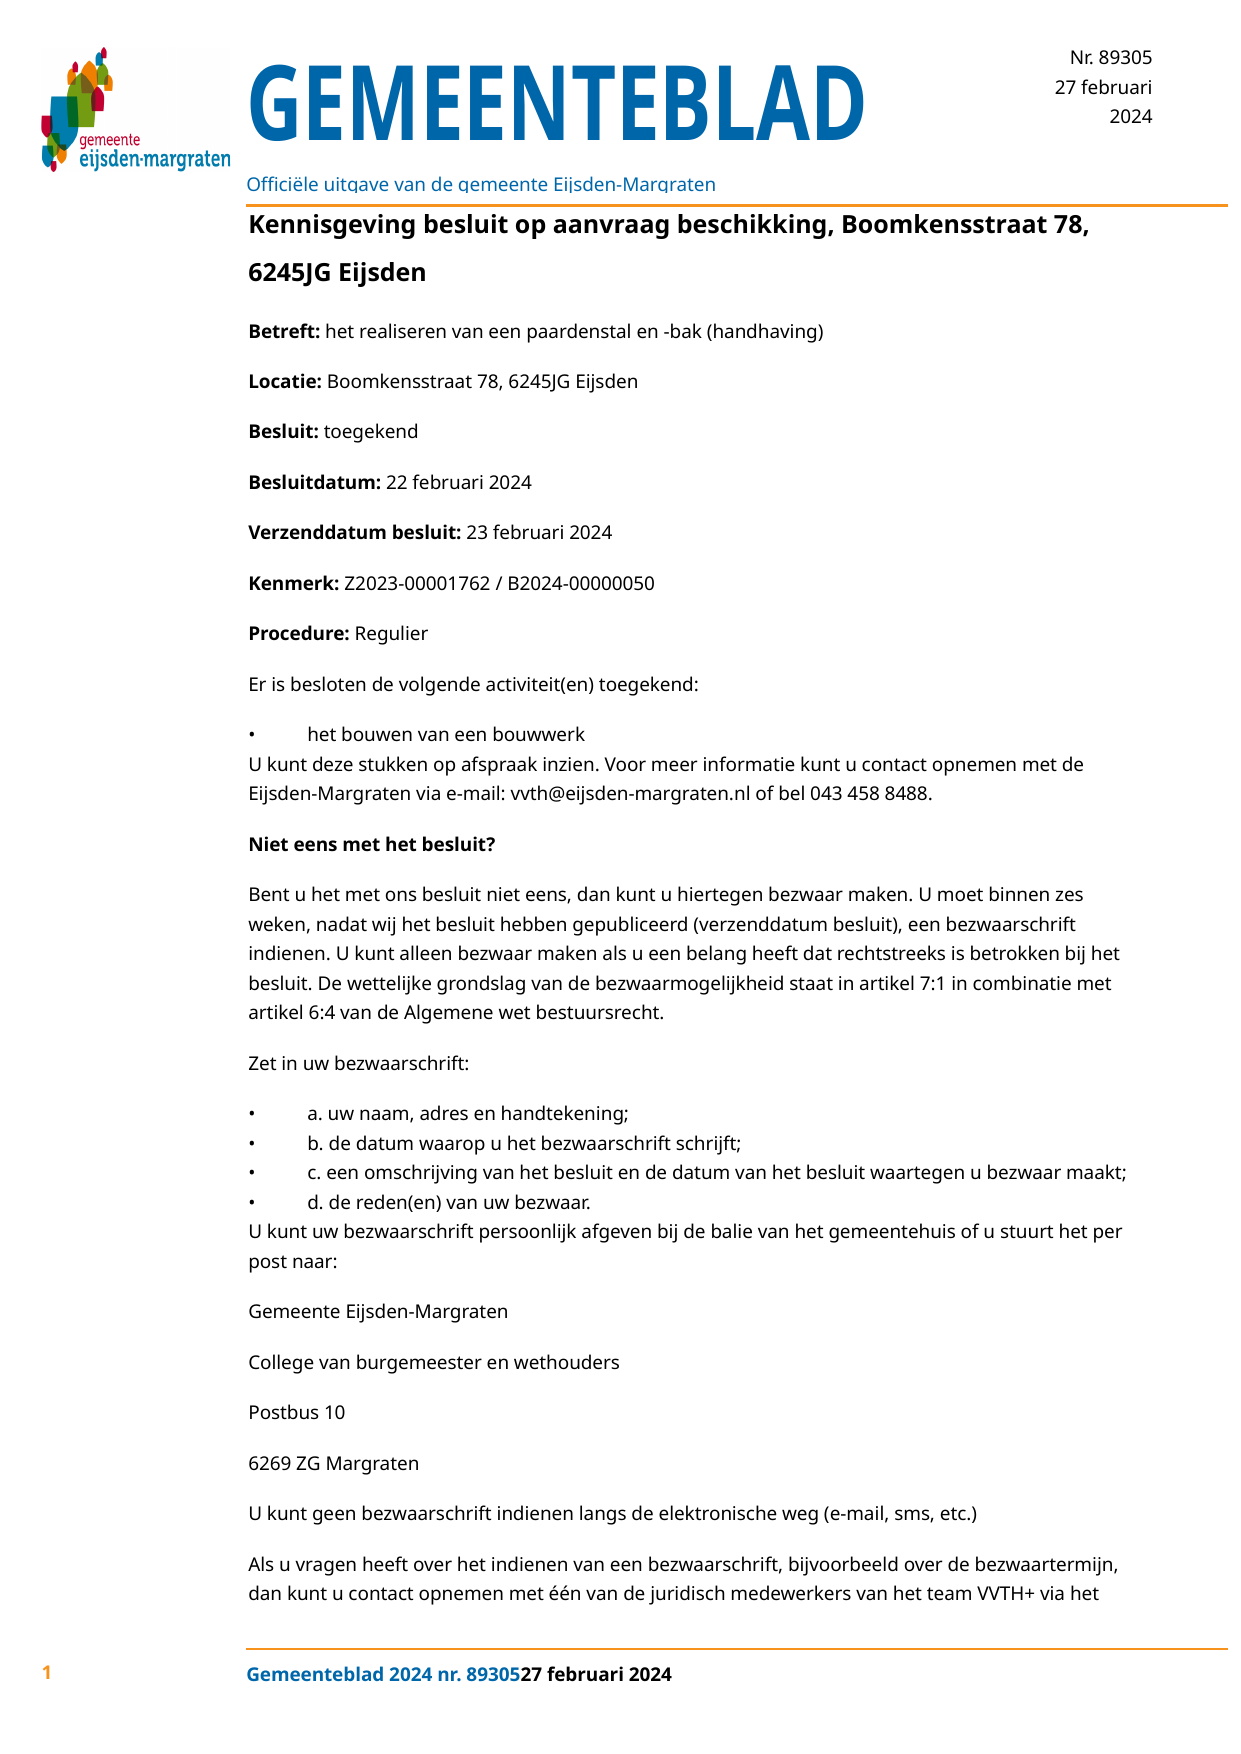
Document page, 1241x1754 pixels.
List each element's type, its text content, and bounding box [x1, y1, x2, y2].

text U kunt geen bezwaarschrift indienen langs de elektronische weg (e-mail, sms, etc.) [248, 1500, 1152, 1526]
text Kennisgeving besluit op aanvraag beschikking, Boomkensstraat 78, 6245JG Eijsden [248, 207, 1152, 288]
list het bouwen van een bouwwerk [248, 721, 1152, 747]
text Als u vragen heeft over het indienen van een bezwaarschrift, bijvoorbeeld over de bezwaartermijn, dan kunt u contact opnemen met één van de juridisch medewerkers van het team VVTH+ via het [248, 1551, 1152, 1606]
text Besluitdatum: 22 februari 2024 [248, 469, 1152, 495]
text College van burgemeester en wethouders [248, 1349, 1152, 1375]
text U kunt uw bezwaarschrift persoonlijk afgeven bij de balie van het gemeentehuis of u stuurt het per post naar: [248, 1219, 1152, 1274]
text Betreft: het realiseren van een paardenstal en -bak (handhaving) [248, 318, 1152, 344]
text Gemeente Eijsden-Margraten [248, 1299, 1152, 1324]
text Bent u het met ons besluit niet eens, dan kunt u hiertegen bezwaar maken. U moet binnen zes weken, nadat wij het besluit hebben gepubliceerd (verzenddatum besluit), een bezwaarschrift indienen. U kunt alleen bezwaar maken als u een belang heeft dat rechtstreeks is betrokken bij het besluit. De wettelijke grondslag van de bezwaarmogelijkheid staat in artikel 7:1 in combinatie met artikel 6:4 van de Algemene wet bestuursrecht. [248, 881, 1152, 1025]
text Niet eens met het besluit? [248, 831, 1152, 857]
text Besluit: toegekend [248, 419, 1152, 444]
text Postbus 10 [248, 1399, 1152, 1425]
text Verzenddatum besluit: 23 februari 2024 [248, 519, 1152, 545]
text Zet in uw bezwaarschrift: [248, 1050, 1152, 1076]
text U kunt deze stukken op afspraak inzien. Voor meer informatie kunt u contact opnemen met de Eijsden-Margraten via e-mail: vvth@eijsden-margraten.nl of bel 043 458 8488. [248, 751, 1152, 806]
picture [41, 47, 231, 172]
text Procedure: Regulier [248, 620, 1152, 646]
text Kenmerk: Z2023-00001762 / B2024-00000050 [248, 570, 1152, 596]
list c. een omschrijving van het besluit en de datum van het besluit waartegen u bezwaar maakt; [248, 1159, 1152, 1185]
text 6269 ZG Margraten [248, 1450, 1152, 1476]
text Er is besloten de volgende activiteit(en) toegekend: [248, 671, 1152, 697]
text Locatie: Boomkensstraat 78, 6245JG Eijsden [248, 368, 1152, 394]
list a. uw naam, adres en handtekening; [248, 1100, 1152, 1126]
list d. de reden(en) van uw bezwaar. [248, 1189, 1152, 1215]
list b. de datum waarop u het bezwaarschrift schrijft; [248, 1130, 1152, 1156]
